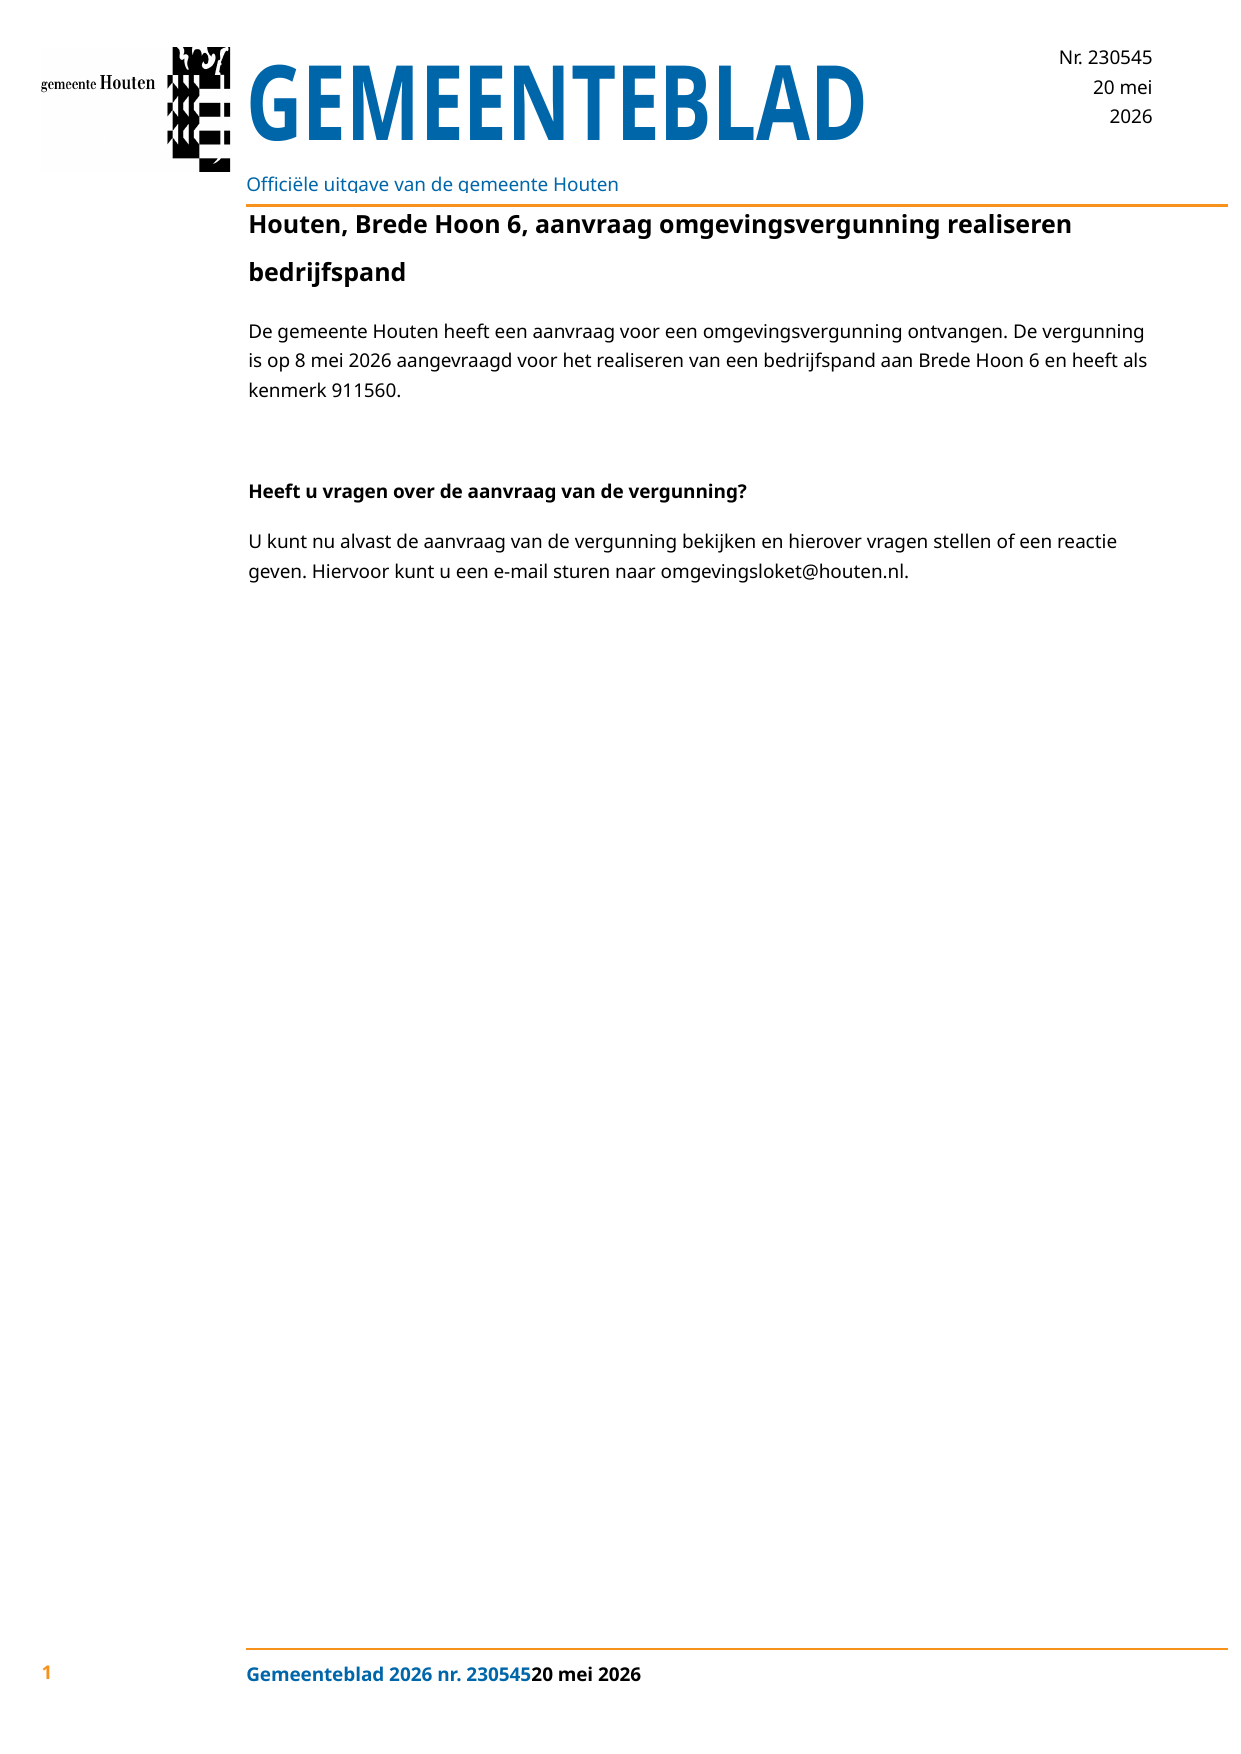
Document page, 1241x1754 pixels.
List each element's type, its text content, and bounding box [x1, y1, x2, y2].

text De gemeente Houten heeft een aanvraag voor een omgevingsvergunning ontvangen. De vergunning is op 8 mei 2026 aangevraagd voor het realiseren van een bedrijfspand aan Brede Hoon 6 en heeft als kenmerk 911560. [248, 318, 1152, 403]
picture [41, 47, 231, 172]
text U kunt nu alvast de aanvraag van de vergunning bekijken en hierover vragen stellen of een reactie geven. Hiervoor kunt u een e-mail sturen naar omgevingsloket@houten.nl. [248, 528, 1152, 584]
text Houten, Brede Hoon 6, aanvraag omgevingsvergunning realiseren bedrijfspand [248, 207, 1152, 288]
text Heeft u vragen over de aanvraag van de vergunning? [248, 478, 1152, 504]
